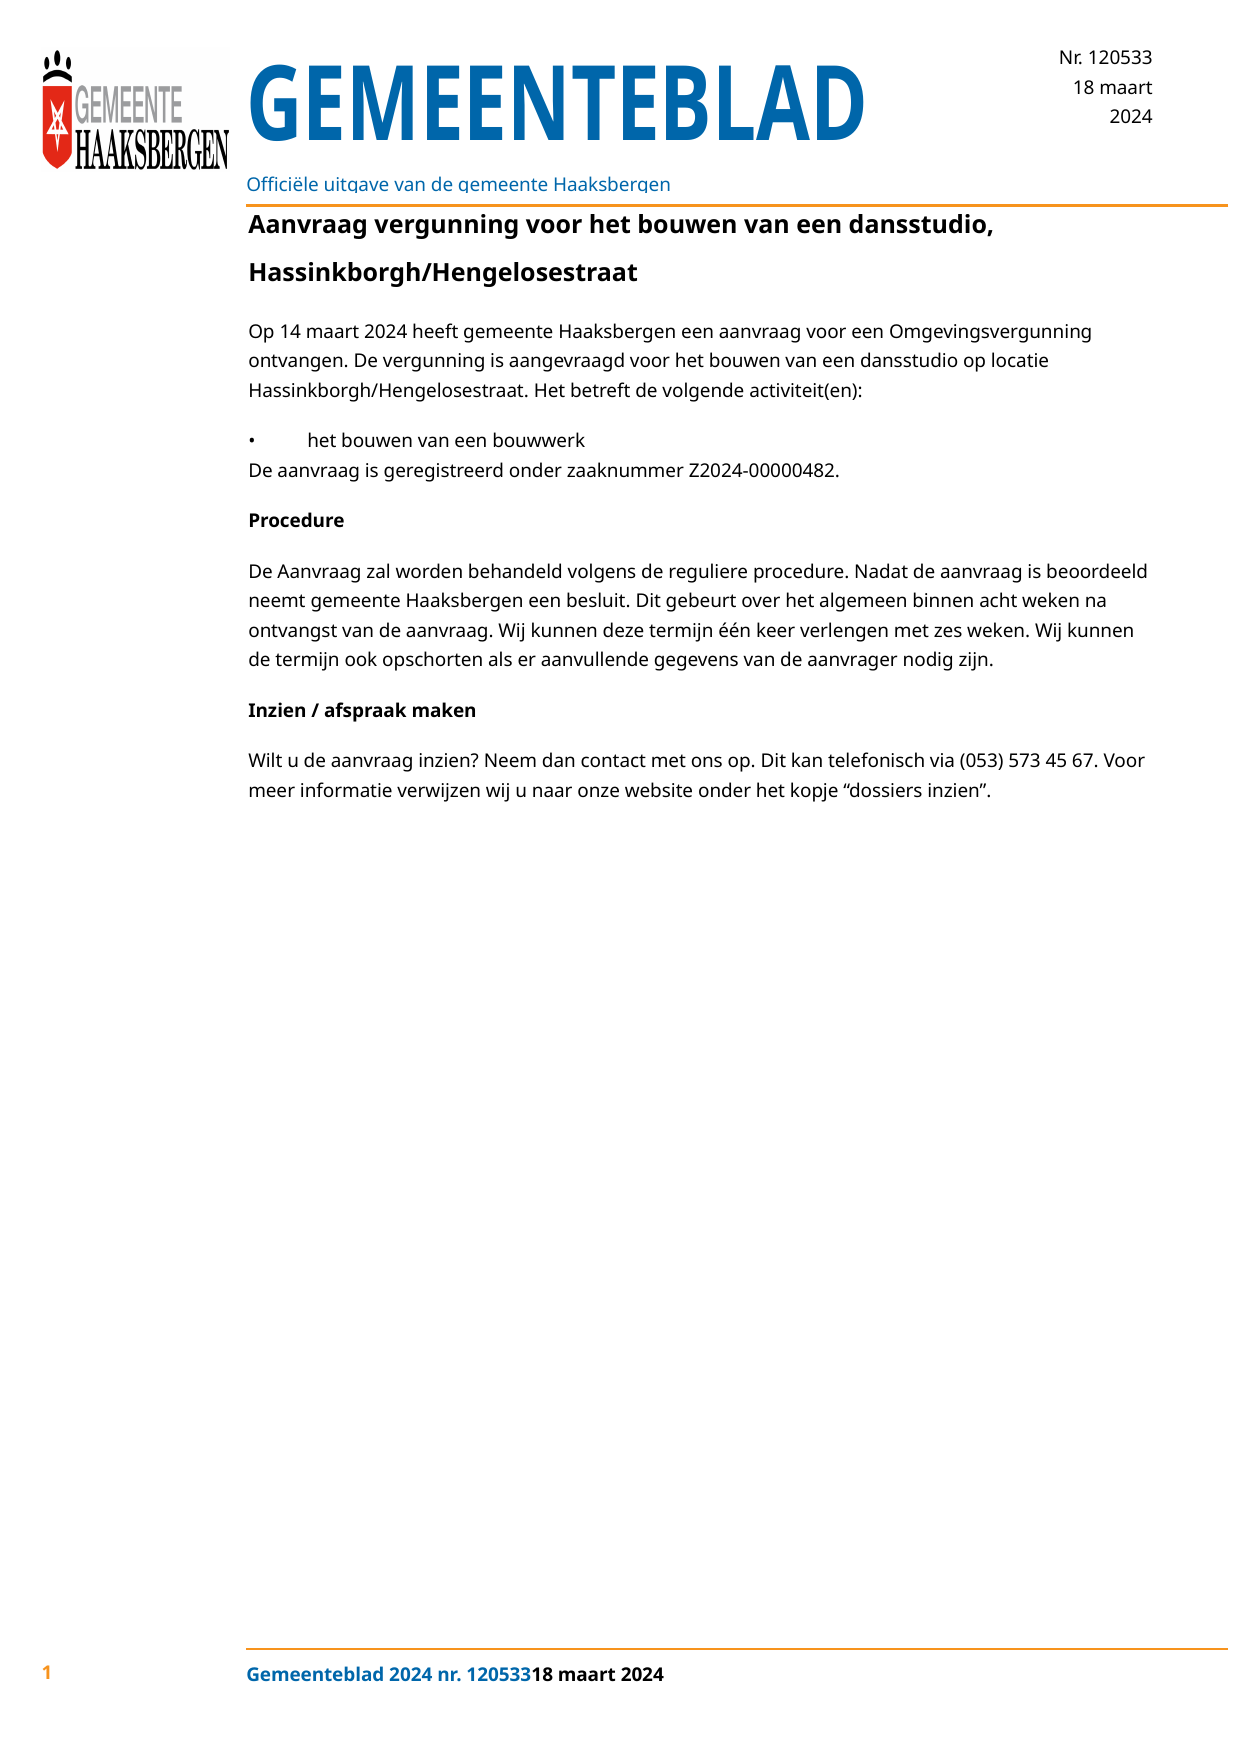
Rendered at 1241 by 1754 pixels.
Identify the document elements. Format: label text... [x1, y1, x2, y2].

list het bouwen van een bouwwerk [248, 427, 1152, 453]
text Op 14 maart 2024 heeft gemeente Haaksbergen een aanvraag voor een Omgevingsvergunning ontvangen. De vergunning is aangevraagd voor het bouwen van een dansstudio op locatie Hassinkborgh/Hengelosestraat. Het betreft de volgende activiteit(en): [248, 318, 1152, 403]
text Wilt u de aanvraag inzien? Neem dan contact met ons op. Dit kan telefonisch via (053) 573 45 67. Voor meer informatie verwijzen wij u naar onze website onder het kopje “dossiers inzien”. [248, 747, 1152, 803]
text De Aanvraag zal worden behandeld volgens de reguliere procedure. Nadat de aanvraag is beoordeeld neemt gemeente Haaksbergen een besluit. Dit gebeurt over het algemeen binnen acht weken na ontvangst van de aanvraag. Wij kunnen deze termijn één keer verlengen met zes weken. Wij kunnen de termijn ook opschorten als er aanvullende gegevens van de aanvrager nodig zijn. [248, 558, 1152, 672]
text Procedure [248, 507, 1152, 533]
text Aanvraag vergunning voor het bouwen van een dansstudio, Hassinkborgh/Hengelosestraat [248, 207, 1152, 288]
text Inzien / afspraak maken [248, 697, 1152, 723]
picture [41, 47, 231, 172]
text De aanvraag is geregistreerd onder zaaknummer Z2024-00000482. [248, 457, 1152, 483]
